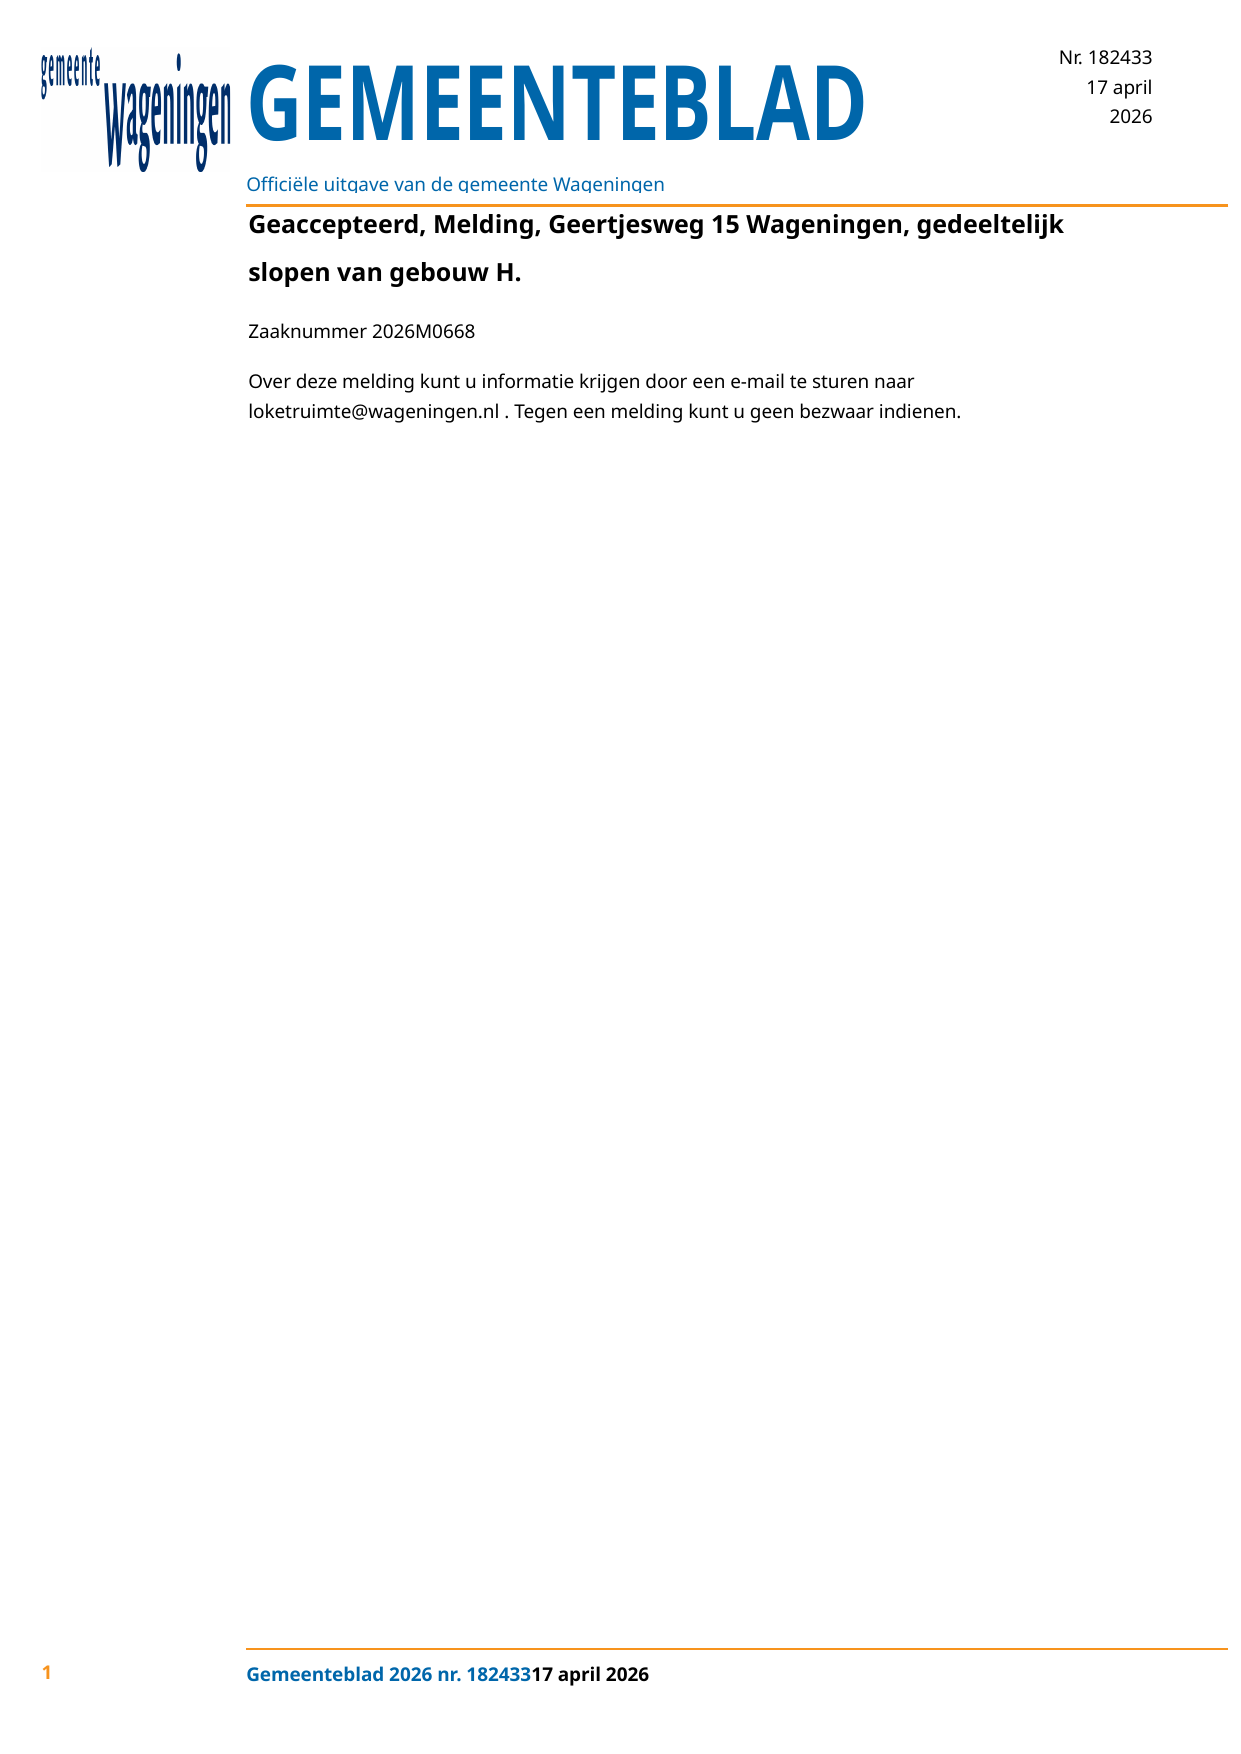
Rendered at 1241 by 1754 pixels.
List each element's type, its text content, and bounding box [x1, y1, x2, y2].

picture [41, 47, 231, 172]
text Geaccepteerd, Melding, Geertjesweg 15 Wageningen, gedeeltelijk slopen van gebouw H. [248, 207, 1152, 288]
text Zaaknummer 2026M0668 [248, 318, 1152, 344]
text Over deze melding kunt u informatie krijgen door een e-mail te sturen naar loketruimte@wageningen.nl . Tegen een melding kunt u geen bezwaar indienen. [248, 368, 1152, 424]
